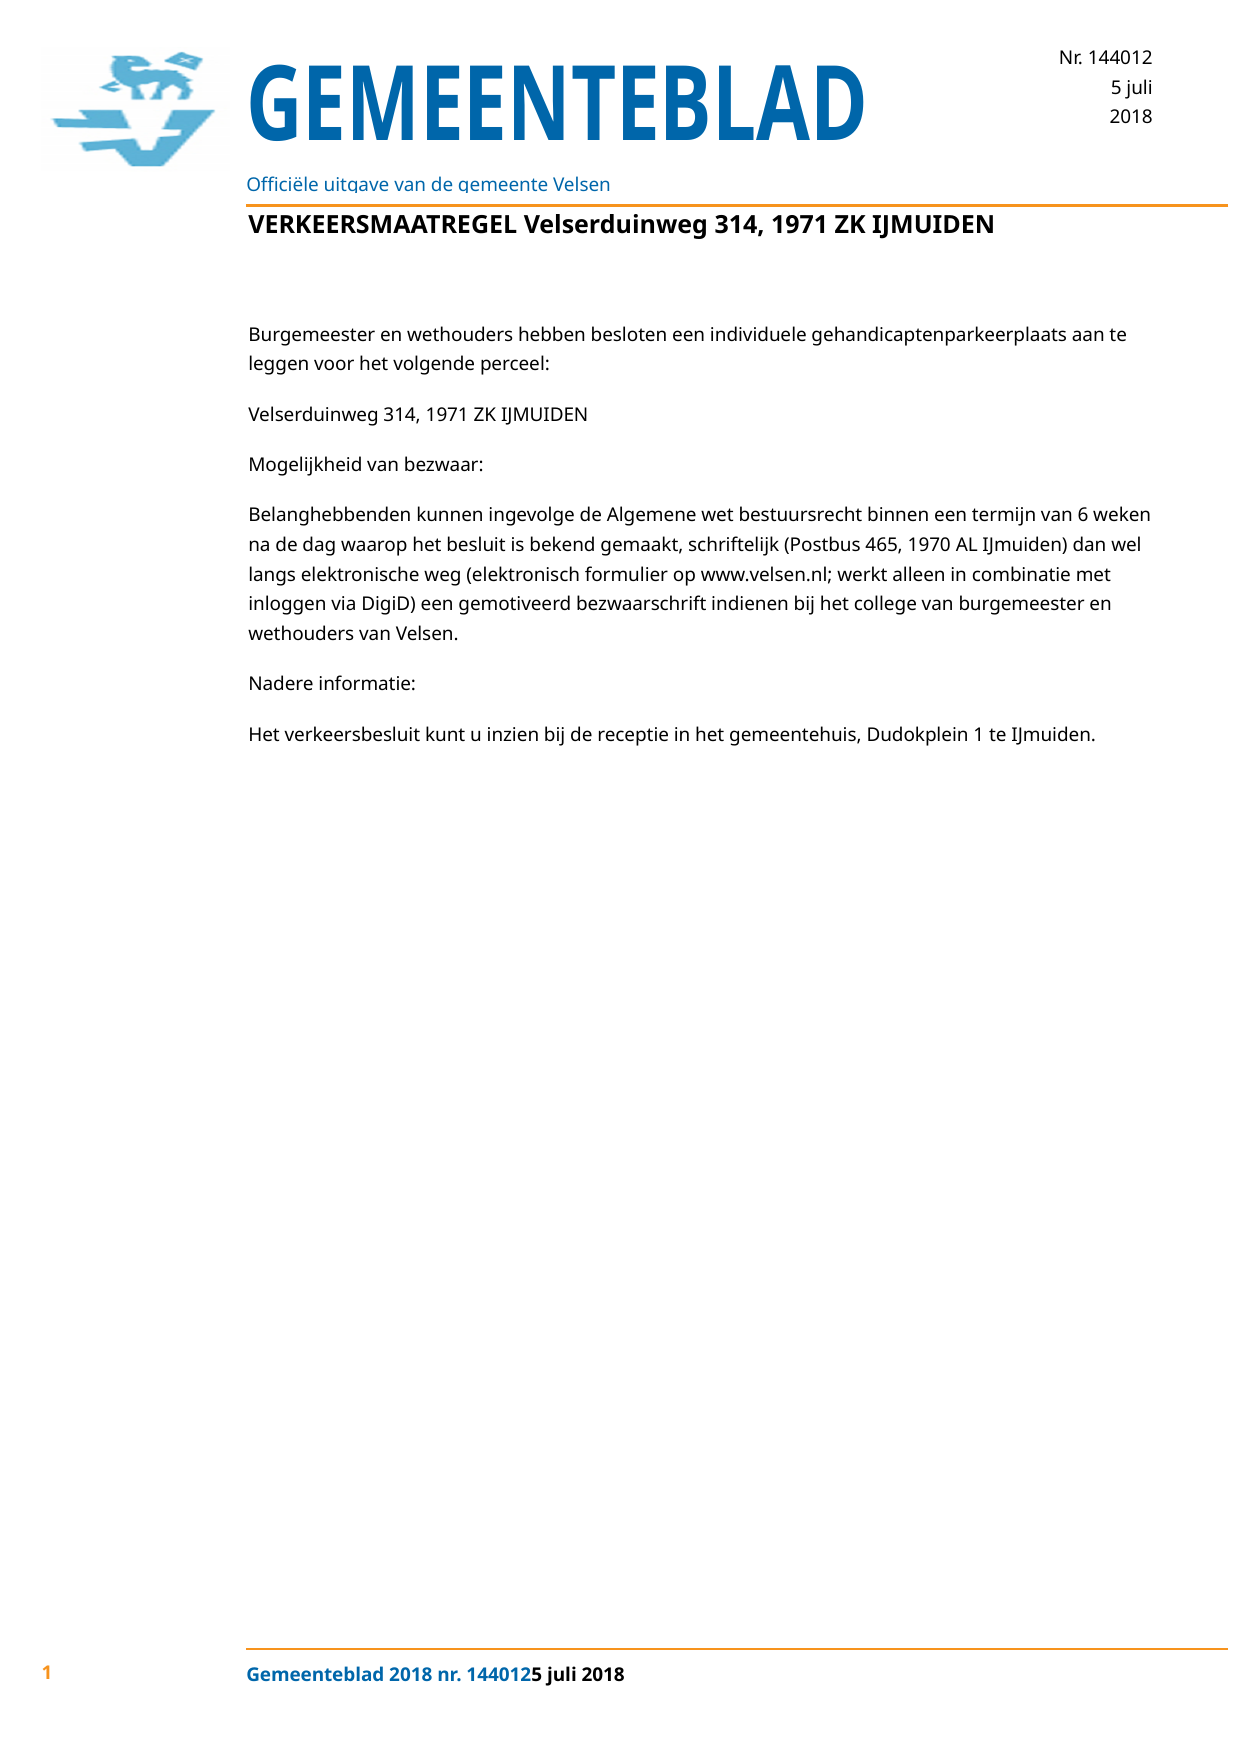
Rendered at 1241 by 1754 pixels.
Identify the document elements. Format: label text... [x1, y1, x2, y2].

text Velserduinweg 314, 1971 ZK IJMUIDEN [248, 401, 1152, 426]
text VERKEERSMAATREGEL Velserduinweg 314, 1971 ZK IJMUIDEN [248, 207, 1152, 241]
picture [41, 47, 231, 172]
text Burgemeester en wethouders hebben besloten een individuele gehandicaptenparkeerplaats aan te leggen voor het volgende perceel: [248, 321, 1152, 376]
text Het verkeersbesluit kunt u inzien bij de receptie in het gemeentehuis, Dudokplein 1 te IJmuiden. [248, 721, 1152, 746]
text Nadere informatie: [248, 670, 1152, 696]
text Mogelijkheid van bezwaar: [248, 451, 1152, 477]
text Belanghebbenden kunnen ingevolge de Algemene wet bestuursrecht binnen een termijn van 6 weken na de dag waarop het besluit is bekend gemaakt, schriftelijk (Postbus 465, 1970 AL IJmuiden) dan wel langs elektronische weg (elektronisch formulier op www.velsen.nl; werkt alleen in combinatie met inloggen via DigiD) een gemotiveerd bezwaarschrift indienen bij het college van burgemeester en wethouders van Velsen. [248, 502, 1152, 646]
